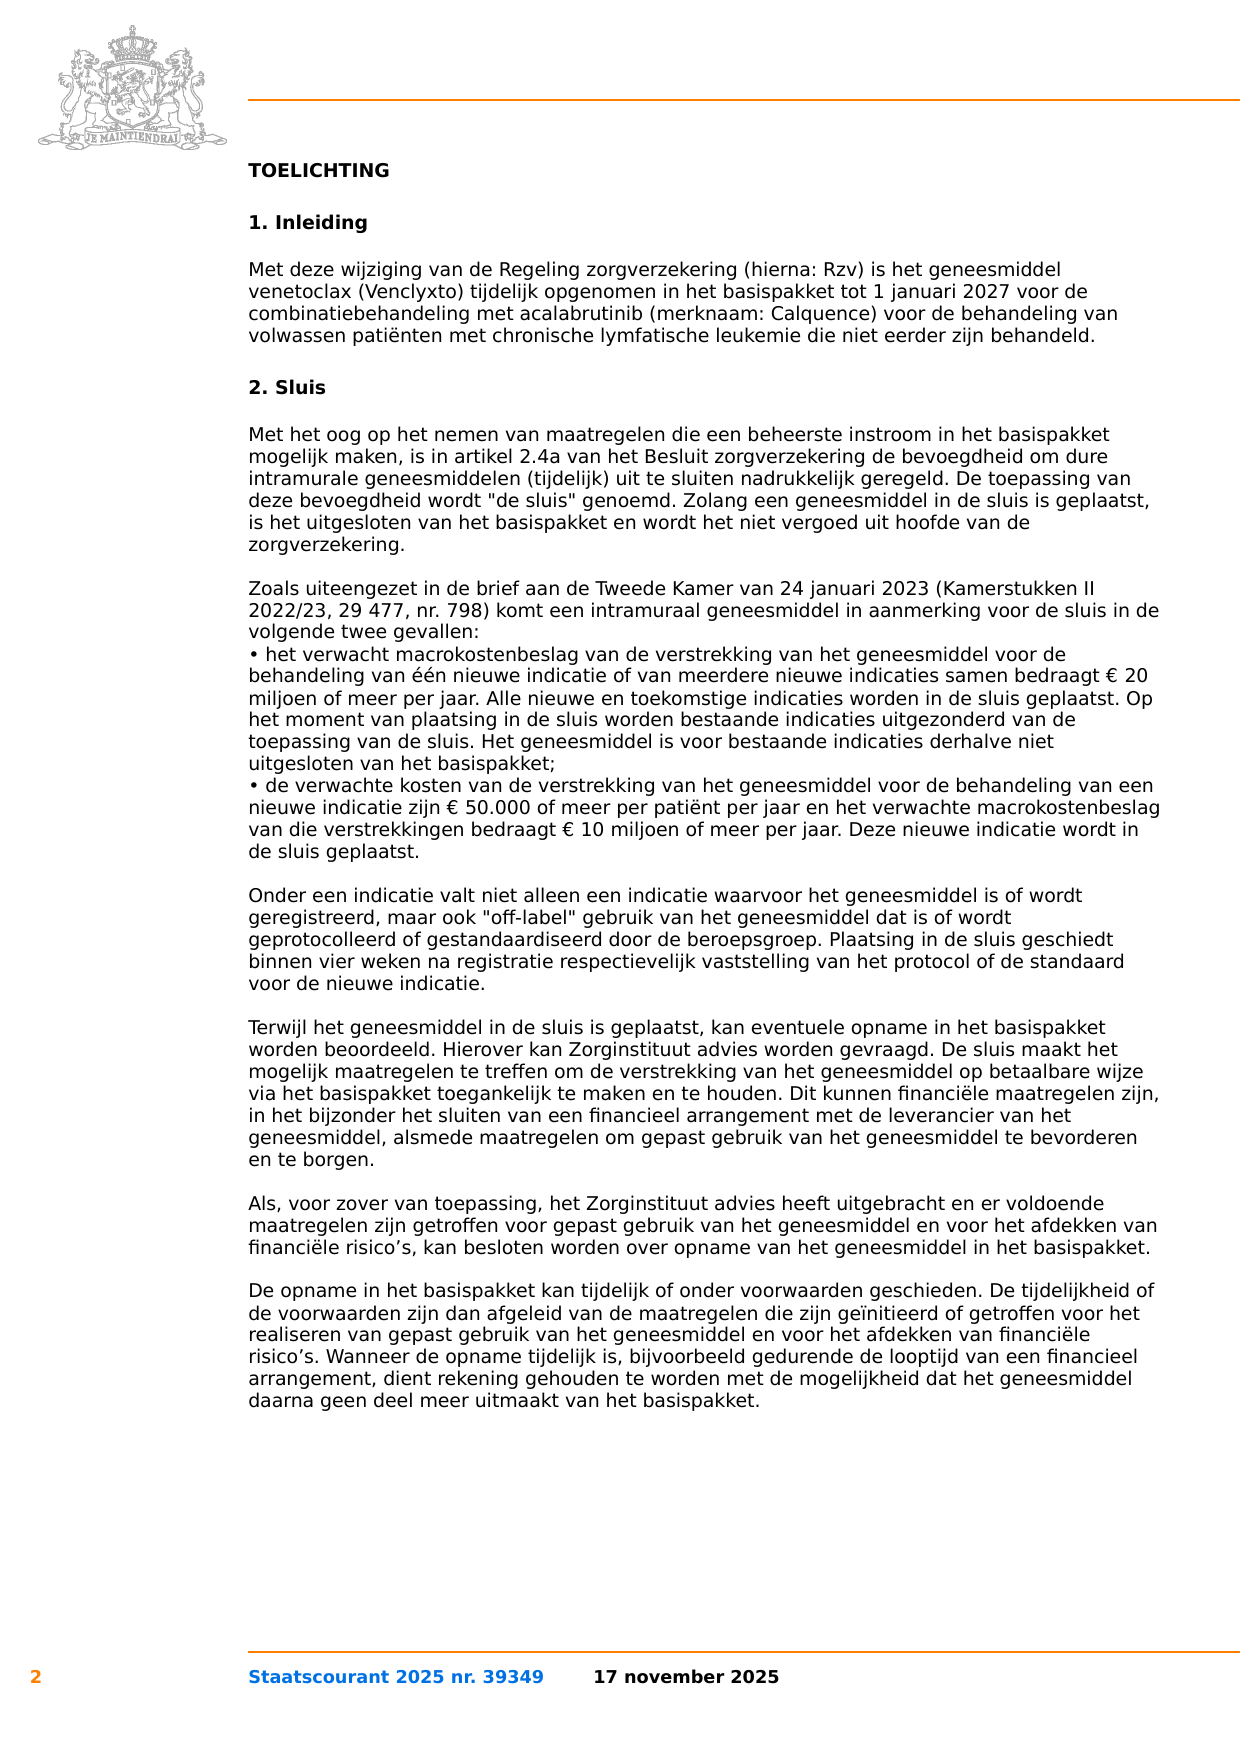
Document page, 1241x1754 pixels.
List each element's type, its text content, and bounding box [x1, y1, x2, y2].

text Met het oog op het nemen van maatregelen die een beheerste instroom in het basispakket mogelijk maken, is in artikel 2.4a van het Besluit zorgverzekering de bevoegdheid om dure intramurale geneesmiddelen (tijdelijk) uit te sluiten nadrukkelijk geregeld. De toepassing van deze bevoegdheid wordt "de sluis" genoemd. Zolang een geneesmiddel in de sluis is geplaatst, is het uitgesloten van het basispakket en wordt het niet vergoed uit hoofde van de zorgverzekering. [248, 424, 1163, 556]
picture [38, 25, 227, 150]
text Onder een indicatie valt niet alleen een indicatie waarvoor het geneesmiddel is of wordt geregistreerd, maar ook "off-label" gebruik van het geneesmiddel dat is of wordt geprotocolleerd of gestandaardiseerd door de beroepsgroep. Plaatsing in de sluis geschiedt binnen vier weken na registratie respectievelijk vaststelling van het protocol of de standaard voor de nieuwe indicatie. [248, 885, 1163, 995]
text • het verwacht macrokostenbeslag van de verstrekking van het geneesmiddel voor de behandeling van één nieuwe indicatie of van meerdere nieuwe indicaties samen bedraagt € 20 miljoen of meer per jaar. Alle nieuwe en toekomstige indicaties worden in de sluis geplaatst. Op het moment van plaatsing in de sluis worden bestaande indicaties uitgezonderd van de toepassing van de sluis. Het geneesmiddel is voor bestaande indicaties derhalve niet uitgesloten van het basispakket; [248, 643, 1163, 775]
text Met deze wijziging van de Regeling zorgverzekering (hierna: Rzv) is het geneesmiddel venetoclax (Venclyxto) tijdelijk opgenomen in het basispakket tot 1 januari 2027 voor de combinatiebehandeling met acalabrutinib (merknaam: Calquence) voor de behandeling van volwassen patiënten met chronische lymfatische leukemie die niet eerder zijn behandeld. [248, 259, 1163, 347]
subtitle TOELICHTING [248, 160, 1163, 182]
text De opname in het basispakket kan tijdelijk of onder voorwaarden geschieden. De tijdelijkheid of de voorwaarden zijn dan afgeleid van de maatregelen die zijn geïnitieerd of getroffen voor het realiseren van gepast gebruik van het geneesmiddel en voor het afdekken van financiële risico’s. Wanneer de opname tijdelijk is, bijvoorbeeld gedurende de looptijd van een financieel arrangement, dient rekening gehouden te worden met de mogelijkheid dat het geneesmiddel daarna geen deel meer uitmaakt van het basispakket. [248, 1280, 1163, 1412]
text Als, voor zover van toepassing, het Zorginstituut advies heeft uitgebracht en er voldoende maatregelen zijn getroffen voor gepast gebruik van het geneesmiddel en voor het afdekken van financiële risico’s, kan besloten worden over opname van het geneesmiddel in het basispakket. [248, 1193, 1163, 1258]
text • de verwachte kosten van de verstrekking van het geneesmiddel voor de behandeling van een nieuwe indicatie zijn € 50.000 of meer per patiënt per jaar en het verwachte macrokostenbeslag van die verstrekkingen bedraagt € 10 miljoen of meer per jaar. Deze nieuwe indicatie wordt in de sluis geplaatst. [248, 775, 1163, 863]
subtitle 1. Inleiding [248, 212, 1163, 234]
text Terwijl het geneesmiddel in de sluis is geplaatst, kan eventuele opname in het basispakket worden beoordeeld. Hierover kan Zorginstituut advies worden gevraagd. De sluis maakt het mogelijk maatregelen te treffen om de verstrekking van het geneesmiddel op betaalbare wijze via het basispakket toegankelijk te maken en te houden. Dit kunnen financiële maatregelen zijn, in het bijzonder het sluiten van een financieel arrangement met de leverancier van het geneesmiddel, alsmede maatregelen om gepast gebruik van het geneesmiddel te bevorderen en te borgen. [248, 1017, 1163, 1171]
subtitle 2. Sluis [248, 377, 1163, 399]
text Zoals uiteengezet in de brief aan de Tweede Kamer van 24 januari 2023 (Kamerstukken II 2022/23, 29 477, nr. 798) komt een intramuraal geneesmiddel in aanmerking voor de sluis in de volgende twee gevallen: [248, 577, 1163, 643]
